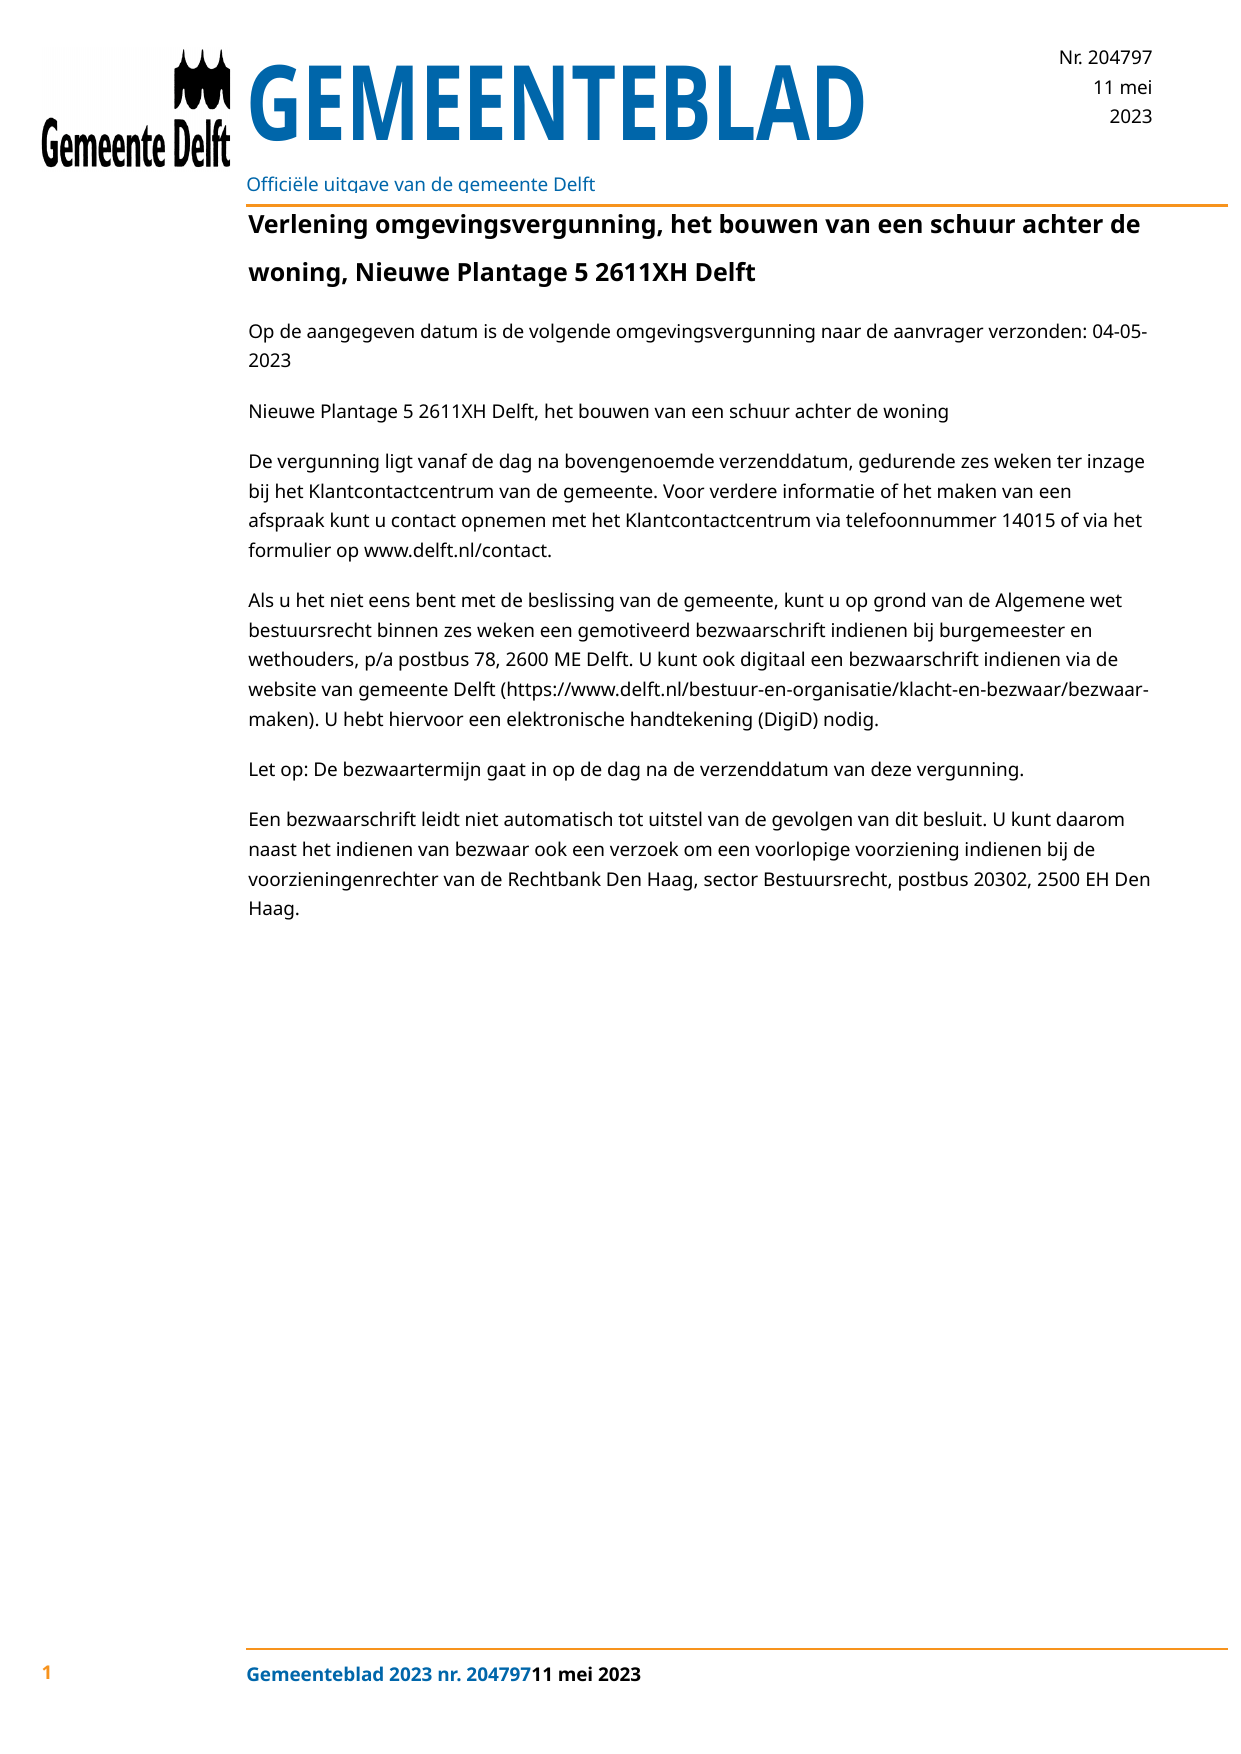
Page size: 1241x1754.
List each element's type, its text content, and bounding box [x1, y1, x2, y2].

text Verlening omgevingsvergunning, het bouwen van een schuur achter de woning, Nieuwe Plantage 5 2611XH Delft [248, 207, 1152, 288]
picture [41, 47, 231, 172]
text Als u het niet eens bent met de beslissing van de gemeente, kunt u op grond van de Algemene wet bestuursrecht binnen zes weken een gemotiveerd bezwaarschrift indienen bij burgemeester en wethouders, p/a postbus 78, 2600 ME Delft. U kunt ook digitaal een bezwaarschrift indienen via de website van gemeente Delft (https://www.delft.nl/bestuur-en-organisatie/klacht-en-bezwaar/bezwaar-maken). U hebt hiervoor een elektronische handtekening (DigiD) nodig. [248, 587, 1152, 732]
text Een bezwaarschrift leidt niet automatisch tot uitstel van de gevolgen van dit besluit. U kunt daarom naast het indienen van bezwaar ook een verzoek om een voorlopige voorziening indienen bij de voorzieningenrechter van de Rechtbank Den Haag, sector Bestuursrecht, postbus 20302, 2500 EH Den Haag. [248, 807, 1152, 921]
text Op de aangegeven datum is de volgende omgevingsvergunning naar de aanvrager verzonden: 04-05-2023 [248, 318, 1152, 373]
text Let op: De bezwaartermijn gaat in op de dag na de verzenddatum van deze vergunning. [248, 756, 1152, 782]
text De vergunning ligt vanaf de dag na bovengenoemde verzenddatum, gedurende zes weken ter inzage bij het Klantcontactcentrum van de gemeente. Voor verdere informatie of het maken van een afspraak kunt u contact opnemen met het Klantcontactcentrum via telefoonnummer 14015 of via het formulier op www.delft.nl/contact. [248, 448, 1152, 563]
text Nieuwe Plantage 5 2611XH Delft, het bouwen van een schuur achter de woning [248, 398, 1152, 424]
